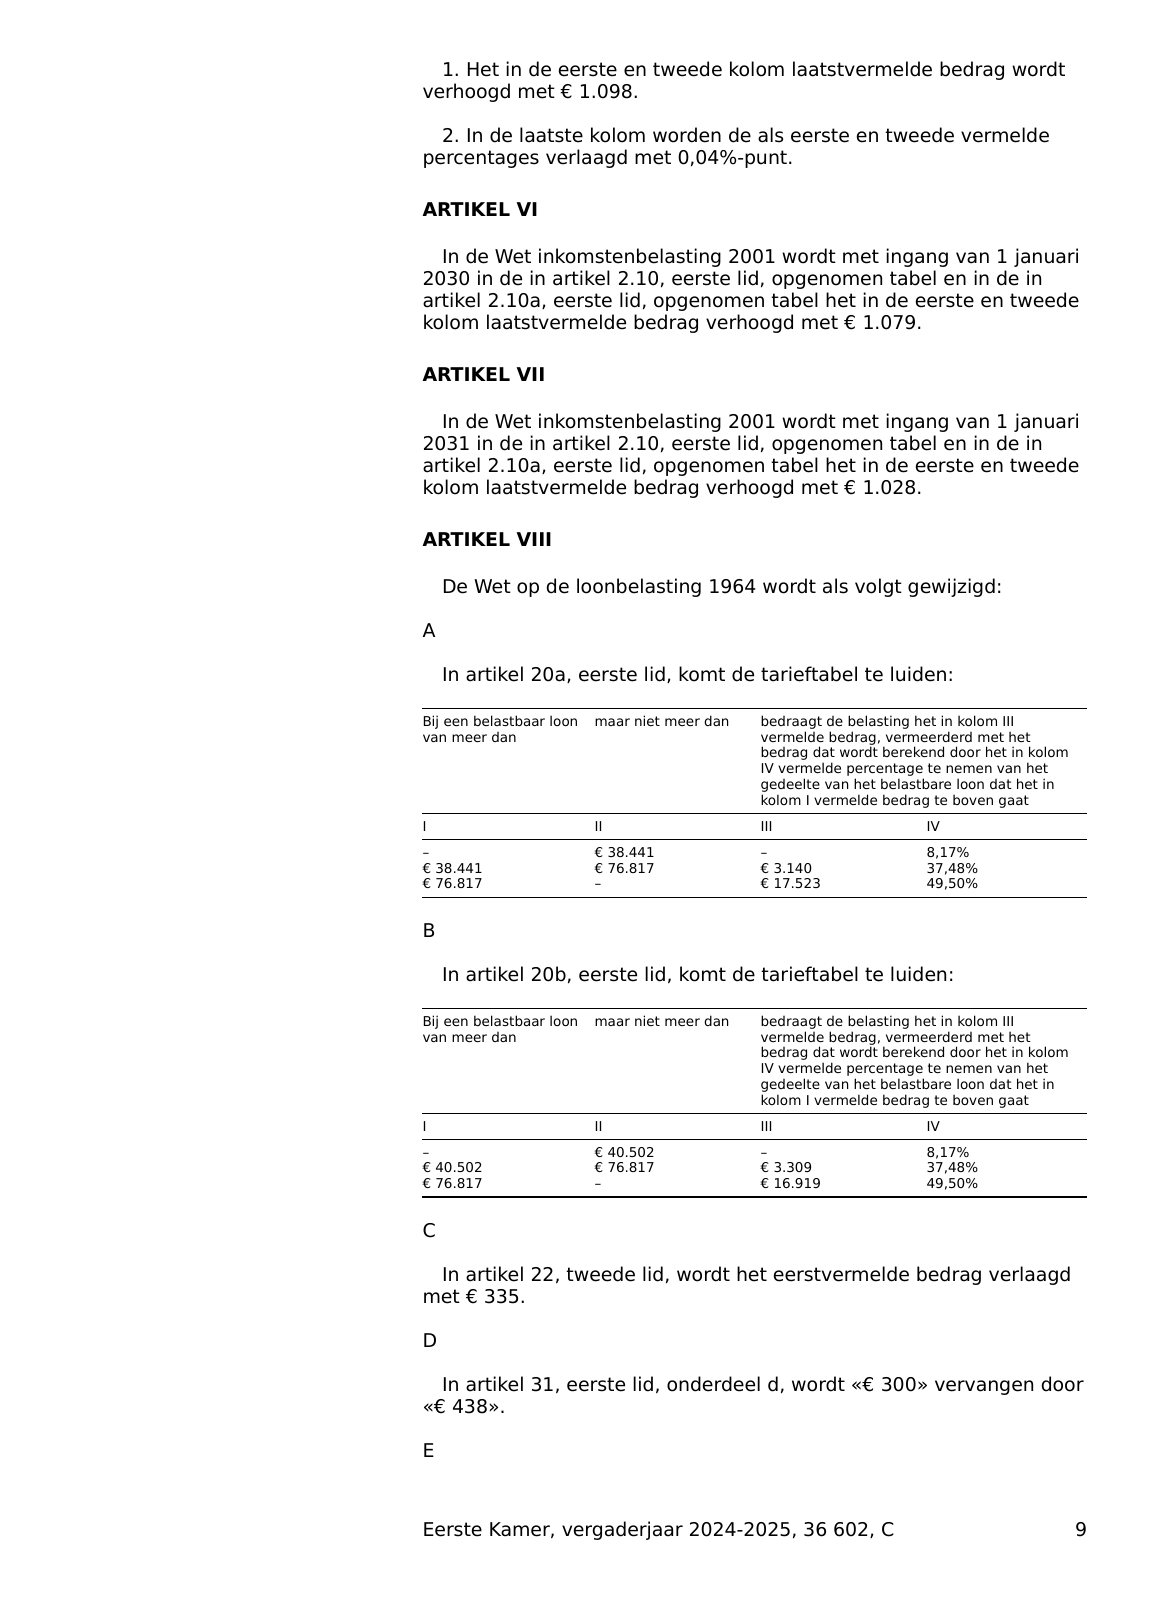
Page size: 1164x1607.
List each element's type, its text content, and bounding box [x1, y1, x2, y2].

text D [422, 1330, 1087, 1352]
table_cell – [588, 1176, 754, 1196]
text In artikel 20b, eerste lid, komt de tarieftabel te luiden: [422, 964, 1087, 986]
text A [422, 620, 1087, 642]
table_header Bij een belastbaar loon van meer dan [422, 1009, 588, 1113]
table_cell – [422, 1140, 588, 1160]
table_cell IV [921, 814, 1087, 839]
table_cell € 38.441 [422, 861, 588, 876]
table_cell € 76.817 [588, 861, 754, 876]
table_cell € 40.502 [422, 1160, 588, 1176]
text In de Wet inkomstenbelasting 2001 wordt met ingang van 1 januari 2030 in de in artikel 2.10, eerste lid, opgenomen tabel en in de in artikel 2.10a, eerste lid, opgenomen tabel het in de eerste en tweede kolom laatstvermelde bedrag verhoogd met € 1.079. [422, 246, 1087, 334]
table_cell 8,17% [921, 1140, 1087, 1160]
table_cell III [754, 1114, 921, 1139]
table_cell € 76.817 [422, 876, 588, 897]
table_cell € 40.502 [588, 1140, 754, 1160]
table_cell II [588, 814, 754, 839]
table_header Bij een belastbaar loon van meer dan [422, 709, 588, 813]
table_cell IV [921, 1114, 1087, 1139]
table_cell € 3.309 [754, 1160, 921, 1176]
subtitle ARTIKEL VIII [422, 529, 1087, 551]
subtitle ARTIKEL VI [422, 199, 1087, 221]
text 1. Het in de eerste en tweede kolom laatstvermelde bedrag wordt verhoogd met € 1.098. [422, 59, 1087, 103]
table_cell 37,48% [921, 1160, 1087, 1176]
table_cell II [588, 1114, 754, 1139]
text De Wet op de loonbelasting 1964 wordt als volgt gewijzigd: [422, 576, 1087, 598]
table_cell € 3.140 [754, 861, 921, 876]
table_cell € 17.523 [754, 876, 921, 897]
table_cell 37,48% [921, 861, 1087, 876]
table_header maar niet meer dan [588, 709, 754, 813]
table_cell € 76.817 [588, 1160, 754, 1176]
table_cell 8,17% [921, 840, 1087, 861]
text B [422, 920, 1087, 942]
subtitle ARTIKEL VII [422, 364, 1087, 386]
text C [422, 1220, 1087, 1242]
table_cell – [754, 1140, 921, 1160]
table_cell 49,50% [921, 1176, 1087, 1196]
table_cell I [422, 814, 588, 839]
table_cell – [422, 840, 588, 861]
text E [422, 1440, 1087, 1462]
table_header bedraagt de belasting het in kolom III vermelde bedrag, vermeerderd met het bedrag dat wordt berekend door het in kolom IV vermelde percentage te nemen van het gedeelte van het belastbare loon dat het in kolom I vermelde bedrag te boven gaat [754, 709, 1087, 813]
table_cell – [754, 840, 921, 861]
table_cell € 38.441 [588, 840, 754, 861]
table_header bedraagt de belasting het in kolom III vermelde bedrag, vermeerderd met het bedrag dat wordt berekend door het in kolom IV vermelde percentage te nemen van het gedeelte van het belastbare loon dat het in kolom I vermelde bedrag te boven gaat [754, 1009, 1087, 1113]
table_cell € 76.817 [422, 1176, 588, 1196]
text In de Wet inkomstenbelasting 2001 wordt met ingang van 1 januari 2031 in de in artikel 2.10, eerste lid, opgenomen tabel en in de in artikel 2.10a, eerste lid, opgenomen tabel het in de eerste en tweede kolom laatstvermelde bedrag verhoogd met € 1.028. [422, 411, 1087, 499]
table_cell € 16.919 [754, 1176, 921, 1196]
table_cell I [422, 1114, 588, 1139]
text In artikel 20a, eerste lid, komt de tarieftabel te luiden: [422, 664, 1087, 686]
table_cell III [754, 814, 921, 839]
table_cell 49,50% [921, 876, 1087, 897]
text 2. In de laatste kolom worden de als eerste en tweede vermelde percentages verlaagd met 0,04%-punt. [422, 125, 1087, 169]
table_header maar niet meer dan [588, 1009, 754, 1113]
text In artikel 31, eerste lid, onderdeel d, wordt «€ 300» vervangen door «€ 438». [422, 1374, 1087, 1418]
table_cell – [588, 876, 754, 897]
text In artikel 22, tweede lid, wordt het eerstvermelde bedrag verlaagd met € 335. [422, 1264, 1087, 1308]
